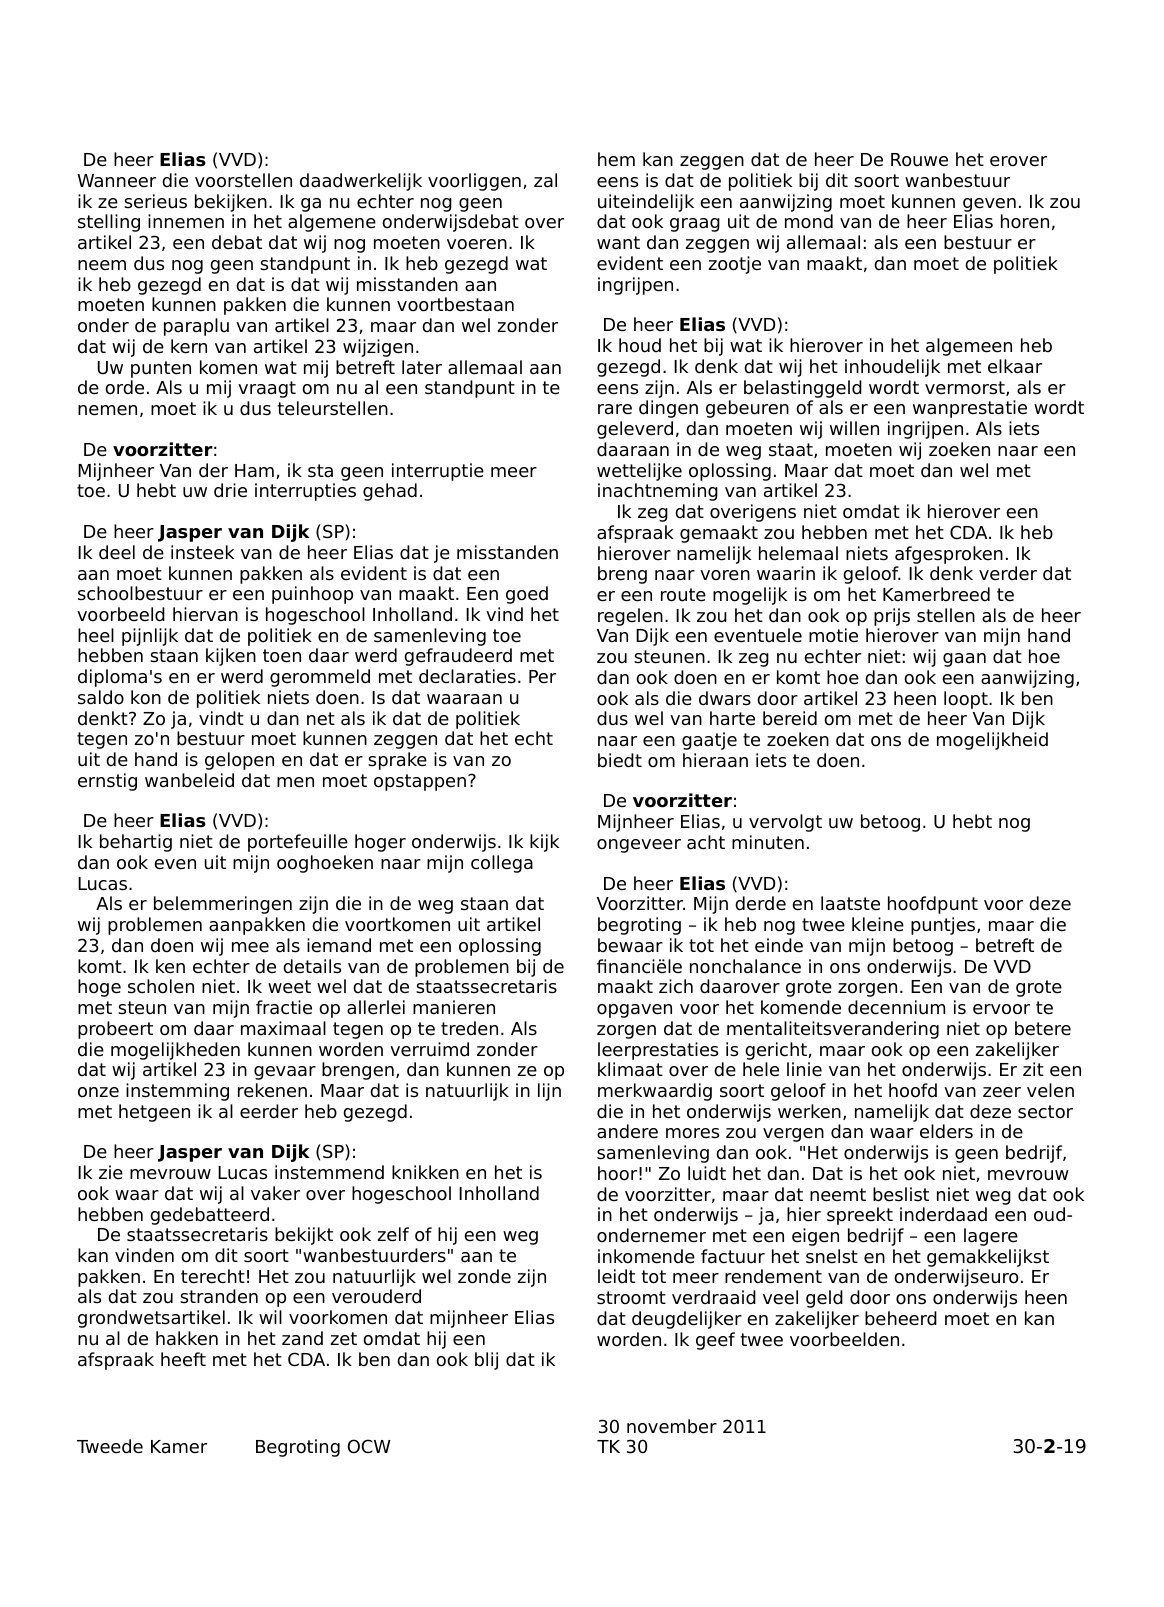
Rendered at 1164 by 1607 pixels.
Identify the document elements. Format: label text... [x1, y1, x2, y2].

text Uw punten komen wat mij betreft later allemaal aan de orde. Als u mij vraagt om nu al een standpunt in te nemen, moet ik u dus teleurstellen. [77, 357, 567, 420]
text Ik behartig niet de portefeuille hoger onderwijs. Ik kijk dan ook even uit mijn ooghoeken naar mijn collega Lucas. [77, 832, 567, 894]
text De heer Elias (VVD): [77, 150, 567, 171]
text De voorzitter: [596, 791, 1087, 812]
text Ik houd het bij wat ik hierover in het algemeen heb gezegd. Ik denk dat wij het inhoudelijk met elkaar eens zijn. Als er belastinggeld wordt vermorst, als er rare dingen gebeuren of als er een wanprestatie wordt geleverd, dan moeten wij willen ingrijpen. Als iets daaraan in de weg staat, moeten wij zoeken naar een wettelijke oplossing. Maar dat moet dan wel met inachtneming van artikel 23. [596, 336, 1087, 502]
text De heer Jasper van Dijk (SP): [77, 1142, 567, 1163]
text De heer Jasper van Dijk (SP): [77, 522, 567, 543]
text Wanneer die voorstellen daadwerkelijk voorliggen, zal ik ze serieus bekijken. Ik ga nu echter nog geen stelling innemen in het algemene onderwijsdebat over artikel 23, een debat dat wij nog moeten voeren. Ik neem dus nog geen standpunt in. Ik heb gezegd wat ik heb gezegd en dat is dat wij misstanden aan moeten kunnen pakken die kunnen voortbestaan onder de paraplu van artikel 23, maar dan wel zonder dat wij de kern van artikel 23 wijzigen. [77, 171, 567, 357]
text De voorzitter: [77, 440, 567, 460]
text Ik deel de insteek van de heer Elias dat je misstanden aan moet kunnen pakken als evident is dat een schoolbestuur er een puinhoop van maakt. Een goed voorbeeld hiervan is hogeschool Inholland. Ik vind het heel pijnlijk dat de politiek en de samenleving toe hebben staan kijken toen daar werd gefraudeerd met diploma's en er werd gerommeld met declaraties. Per saldo kon de politiek niets doen. Is dat waaraan u denkt? Zo ja, vindt u dan net als ik dat de politiek tegen zo'n bestuur moet kunnen zeggen dat het echt uit de hand is gelopen en dat er sprake is van zo ernstig wanbeleid dat men moet opstappen? [77, 543, 567, 791]
text Mijnheer Van der Ham, ik sta geen interruptie meer toe. U hebt uw drie interrupties gehad. [77, 460, 567, 502]
text De heer Elias (VVD): [77, 811, 567, 832]
text hem kan zeggen dat de heer De Rouwe het erover eens is dat de politiek bij dit soort wanbestuur uiteindelijk een aanwijzing moet kunnen geven. Ik zou dat ook graag uit de mond van de heer Elias horen, want dan zeggen wij allemaal: als een bestuur er evident een zootje van maakt, dan moet de politiek ingrijpen. [596, 150, 1087, 295]
text De staatssecretaris bekijkt ook zelf of hij een weg kan vinden om dit soort "wanbestuurders" aan te pakken. En terecht! Het zou natuurlijk wel zonde zijn als dat zou stranden op een verouderd grondwetsartikel. Ik wil voorkomen dat mijnheer Elias nu al de hakken in het zand zet omdat hij een afspraak heeft met het CDA. Ik ben dan ook blij dat ik [77, 1225, 567, 1370]
text De heer Elias (VVD): [596, 873, 1087, 894]
text Ik zeg dat overigens niet omdat ik hierover een afspraak gemaakt zou hebben met het CDA. Ik heb hierover namelijk helemaal niets afgesproken. Ik breng naar voren waarin ik geloof. Ik denk verder dat er een route mogelijk is om het Kamerbreed te regelen. Ik zou het dan ook op prijs stellen als de heer Van Dijk een eventuele motie hierover van mijn hand zou steunen. Ik zeg nu echter niet: wij gaan dat hoe dan ook doen en er komt hoe dan ook een aanwijzing, ook als die dwars door artikel 23 heen loopt. Ik ben dus wel van harte bereid om met de heer Van Dijk naar een gaatje te zoeken dat ons de mogelijkheid biedt om hieraan iets te doen. [596, 502, 1087, 771]
text De heer Elias (VVD): [596, 315, 1087, 336]
text Mijnheer Elias, u vervolgt uw betoog. U hebt nog ongeveer acht minuten. [596, 812, 1087, 853]
text Als er belemmeringen zijn die in de weg staan dat wij problemen aanpakken die voortkomen uit artikel 23, dan doen wij mee als iemand met een oplossing komt. Ik ken echter de details van de problemen bij de hoge scholen niet. Ik weet wel dat de staatssecretaris met steun van mijn fractie op allerlei manieren probeert om daar maximaal tegen op te treden. Als die mogelijkheden kunnen worden verruimd zonder dat wij artikel 23 in gevaar brengen, dan kunnen ze op onze instemming rekenen. Maar dat is natuurlijk in lijn met hetgeen ik al eerder heb gezegd. [77, 894, 567, 1122]
text Ik zie mevrouw Lucas instemmend knikken en het is ook waar dat wij al vaker over hogeschool Inholland hebben gedebatteerd. [77, 1163, 567, 1225]
text Voorzitter. Mijn derde en laatste hoofdpunt voor deze begroting – ik heb nog twee kleine puntjes, maar die bewaar ik tot het einde van mijn betoog – betreft de financiële nonchalance in ons onderwijs. De VVD maakt zich daarover grote zorgen. Een van de grote opgaven voor het komende decennium is ervoor te zorgen dat de mentaliteitsverandering niet op betere leerprestaties is gericht, maar ook op een zakelijker klimaat over de hele linie van het onderwijs. Er zit een merkwaardig soort geloof in het hoofd van zeer velen die in het onderwijs werken, namelijk dat deze sector andere mores zou vergen dan waar elders in de samenleving dan ook. "Het onderwijs is geen bedrijf, hoor!" Zo luidt het dan. Dat is het ook niet, mevrouw de voorzitter, maar dat neemt beslist niet weg dat ook in het onderwijs – ja, hier spreekt inderdaad een oud-ondernemer met een eigen bedrijf – een lagere inkomende factuur het snelst en het gemakkelijkst leidt tot meer rendement van de onderwijseuro. Er stroomt verdraaid veel geld door ons onderwijs heen dat deugdelijker en zakelijker beheerd moet en kan worden. Ik geef twee voorbeelden. [596, 894, 1087, 1350]
